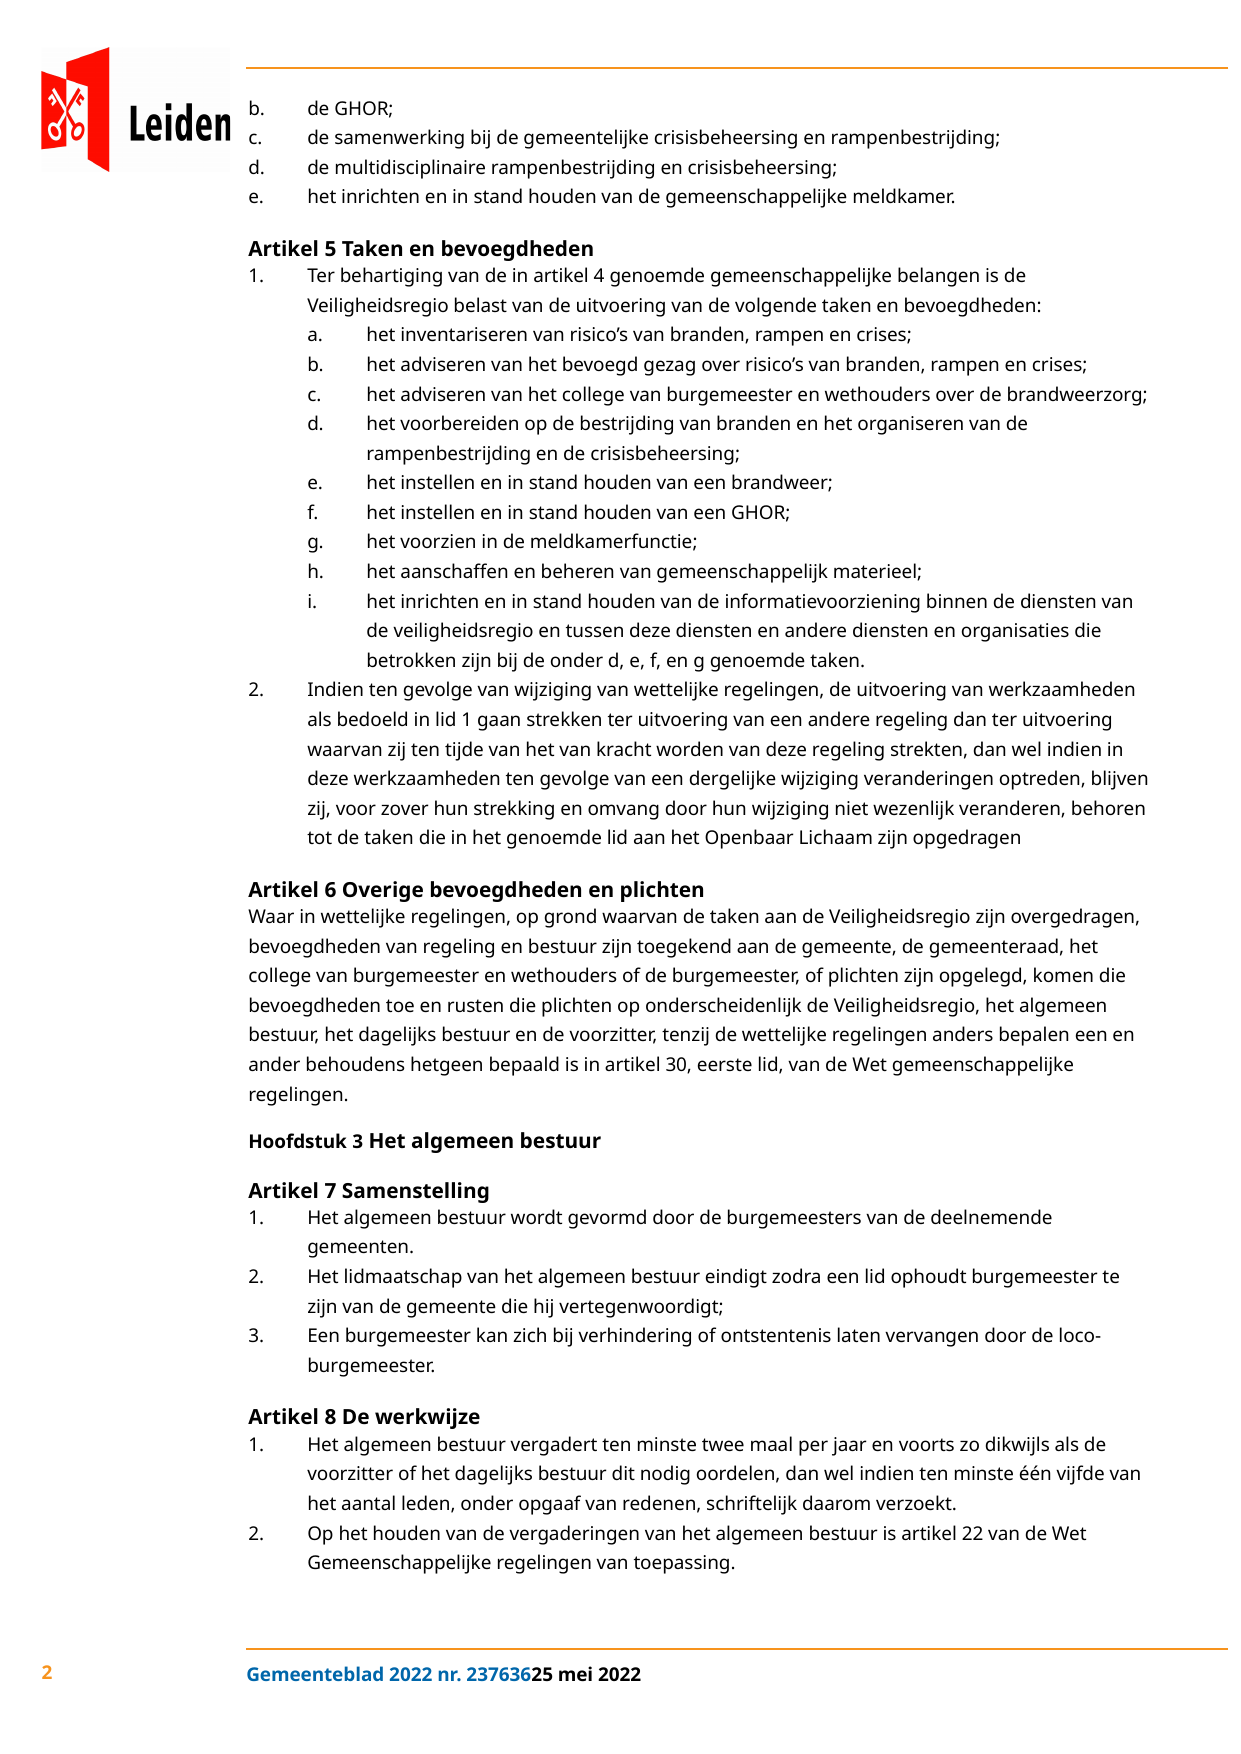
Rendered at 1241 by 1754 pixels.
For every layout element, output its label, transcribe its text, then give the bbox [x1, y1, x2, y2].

list Het lidmaatschap van het algemeen bestuur eindigt zodra een lid ophoudt burgemeester te zijn van de gemeente die hij vertegenwoordigt; [248, 1263, 1152, 1319]
list het instellen en in stand houden van een GHOR; [307, 499, 1152, 525]
list Het algemeen bestuur vergadert ten minste twee maal per jaar en voorts zo dikwijls als de voorzitter of het dagelijks bestuur dit nodig oordelen, dan wel indien ten minste één vijfde van het aantal leden, onder opgaaf van redenen, schriftelijk daarom verzoekt. [248, 1431, 1152, 1516]
text Waar in wettelijke regelingen, op grond waarvan de taken aan de Veiligheidsregio zijn overgedragen, bevoegdheden van regeling en bestuur zijn toegekend aan de gemeente, de gemeenteraad, het college van burgemeester en wethouders of de burgemeester, of plichten zijn opgelegd, komen die bevoegdheden toe en rusten die plichten op onderscheidenlijk de Veiligheidsregio, het algemeen bestuur, het dagelijks bestuur en de voorzitter, tenzij de wettelijke regelingen anders bepalen een en ander behoudens hetgeen bepaald is in artikel 30, eerste lid, van de Wet gemeenschappelijke regelingen. [248, 903, 1152, 1107]
list het aanschaffen en beheren van gemeenschappelijk materieel; [307, 558, 1152, 584]
list het adviseren van het college van burgemeester en wethouders over de brandweerzorg; [307, 381, 1152, 406]
list het inventariseren van risico’s van branden, rampen en crises; [307, 322, 1152, 347]
list Het algemeen bestuur wordt gevormd door de burgemeesters van de deelnemende gemeenten. [248, 1204, 1152, 1259]
list Indien ten gevolge van wijziging van wettelijke regelingen, de uitvoering van werkzaamheden als bedoeld in lid 1 gaan strekken ter uitvoering van een andere regeling dan ter uitvoering waarvan zij ten tijde van het van kracht worden van deze regeling strekten, dan wel indien in deze werkzaamheden ten gevolge van een dergelijke wijziging veranderingen optreden, blijven zij, voor zover hun strekking en omvang door hun wijziging niet wezenlijk veranderen, behoren tot de taken die in het genoemde lid aan het Openbaar Lichaam zijn opgedragen [248, 677, 1152, 850]
list het adviseren van het bevoegd gezag over risico’s van branden, rampen en crises; [307, 351, 1152, 377]
text Artikel 7 Samenstelling [248, 1176, 1152, 1204]
list het voorbereiden op de bestrijding van branden en het organiseren van de rampenbestrijding en de crisisbeheersing; [307, 410, 1152, 466]
list de samenwerking bij de gemeentelijke crisisbeheersing en rampenbestrijding; [248, 124, 1152, 150]
list het inrichten en in stand houden van de gemeenschappelijke meldkamer. [248, 183, 1152, 209]
list de GHOR; [248, 95, 1152, 121]
text Artikel 5 Taken en bevoegdheden [248, 234, 1152, 262]
list de multidisciplinaire rampenbestrijding en crisisbeheersing; [248, 154, 1152, 180]
list het inrichten en in stand houden van de informatievoorziening binnen de diensten van de veiligheidsregio en tussen deze diensten en andere diensten en organisaties die betrokken zijn bij de onder d, e, f, en g genoemde taken. [307, 588, 1152, 673]
list Ter behartiging van de in artikel 4 genoemde gemeenschappelijke belangen is de Veiligheidsregio belast van de uitvoering van de volgende taken en bevoegdheden: [248, 262, 1152, 318]
list het voorzien in de meldkamerfunctie; [307, 529, 1152, 554]
list het instellen en in stand houden van een brandweer; [307, 469, 1152, 495]
list Een burgemeester kan zich bij verhindering of ontstentenis laten vervangen door de loco-burgemeester. [248, 1322, 1152, 1378]
text Artikel 8 De werkwijze [248, 1402, 1152, 1431]
list Op het houden van de vergaderingen van het algemeen bestuur is artikel 22 van de Wet Gemeenschappelijke regelingen van toepassing. [248, 1520, 1152, 1575]
picture [41, 47, 231, 172]
text Artikel 6 Overige bevoegdheden en plichten [248, 875, 1152, 903]
text Hoofdstuk 3 Het algemeen bestuur [248, 1126, 1152, 1155]
